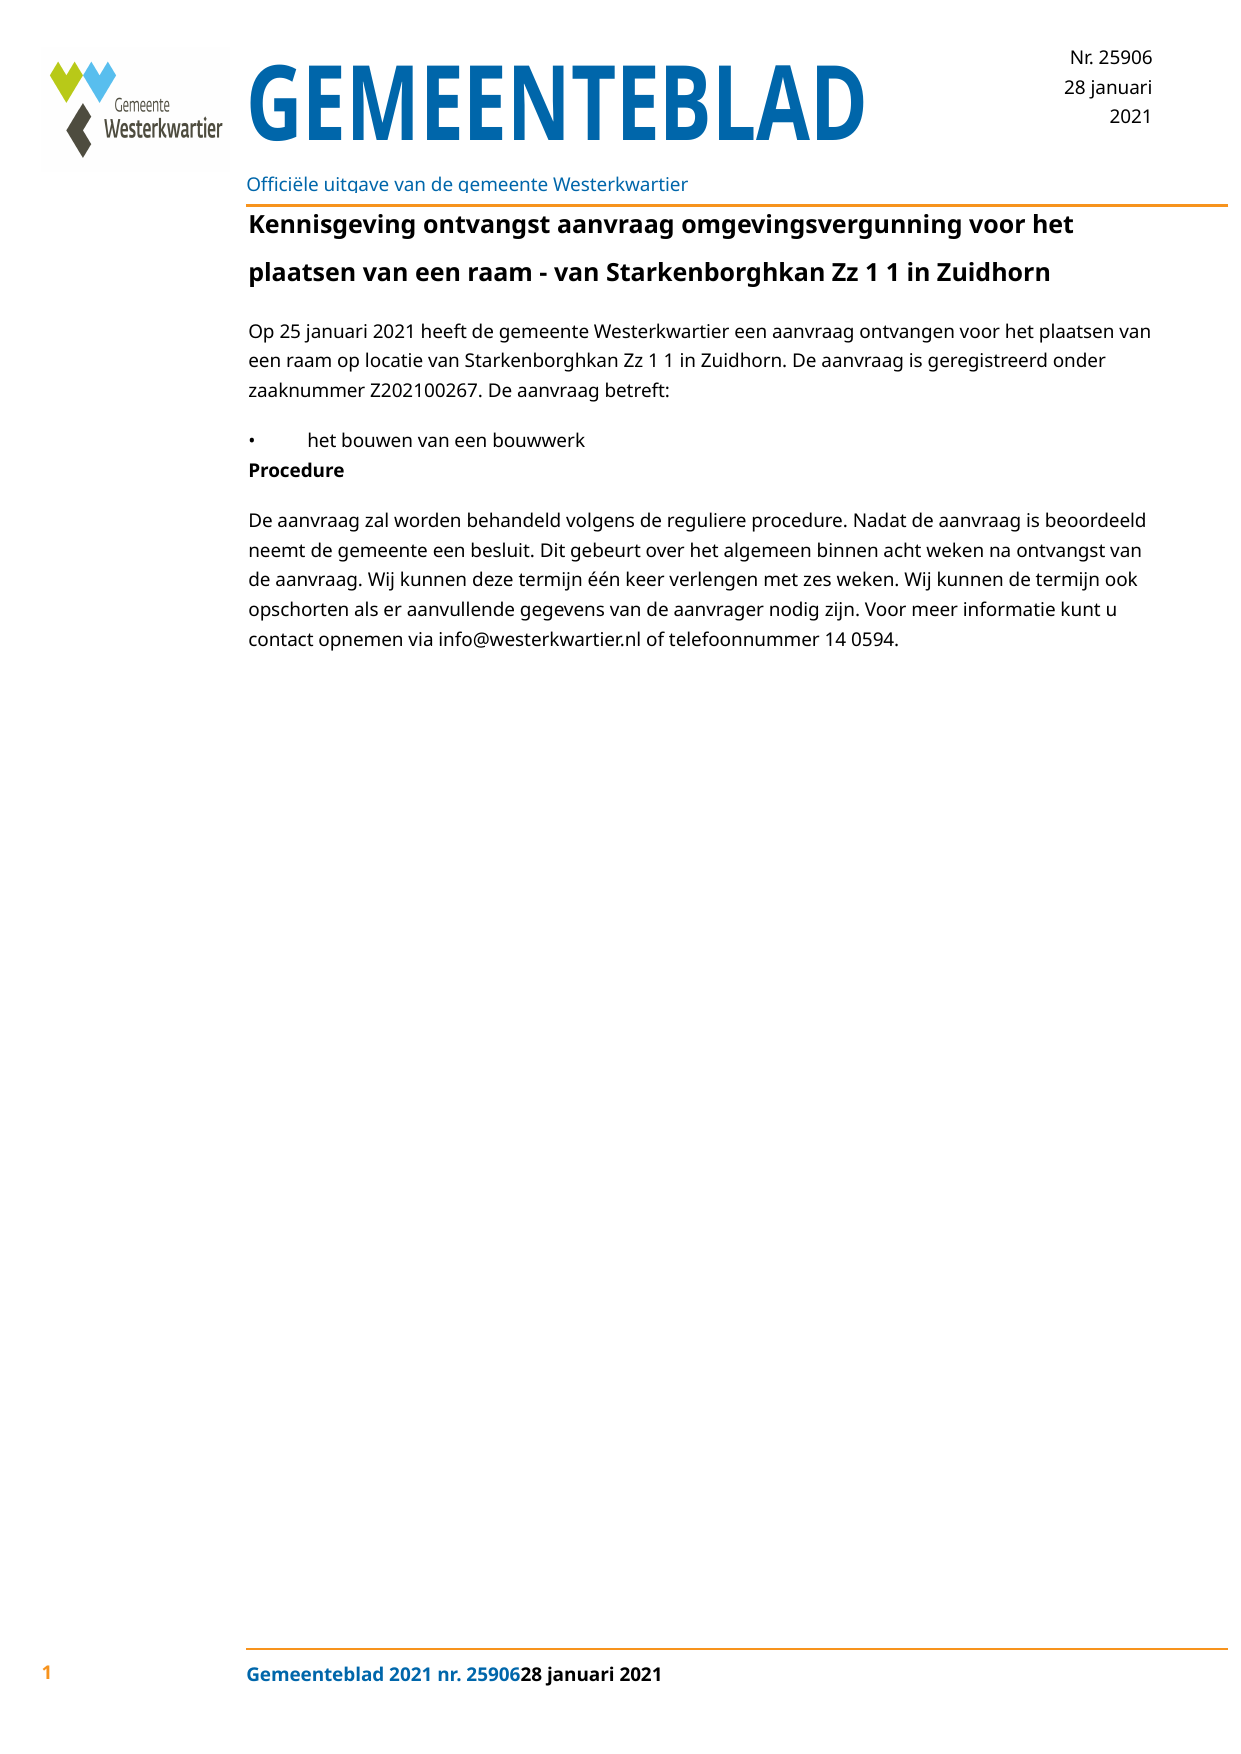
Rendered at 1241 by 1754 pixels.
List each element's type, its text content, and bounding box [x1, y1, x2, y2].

text Op 25 januari 2021 heeft de gemeente Westerkwartier een aanvraag ontvangen voor het plaatsen van een raam op locatie van Starkenborghkan Zz 1 1 in Zuidhorn. De aanvraag is geregistreerd onder zaaknummer Z202100267. De aanvraag betreft: [248, 318, 1152, 403]
list het bouwen van een bouwwerk [248, 427, 1152, 453]
picture [41, 47, 231, 172]
text Kennisgeving ontvangst aanvraag omgevingsvergunning voor het plaatsen van een raam - van Starkenborghkan Zz 1 1 in Zuidhorn [248, 207, 1152, 288]
text De aanvraag zal worden behandeld volgens de reguliere procedure. Nadat de aanvraag is beoordeeld neemt de gemeente een besluit. Dit gebeurt over het algemeen binnen acht weken na ontvangst van de aanvraag. Wij kunnen deze termijn één keer verlengen met zes weken. Wij kunnen de termijn ook opschorten als er aanvullende gegevens van de aanvrager nodig zijn. Voor meer informatie kunt u contact opnemen via info@westerkwartier.nl of telefoonnummer 14 0594. [248, 507, 1152, 652]
text Procedure [248, 457, 1152, 483]
